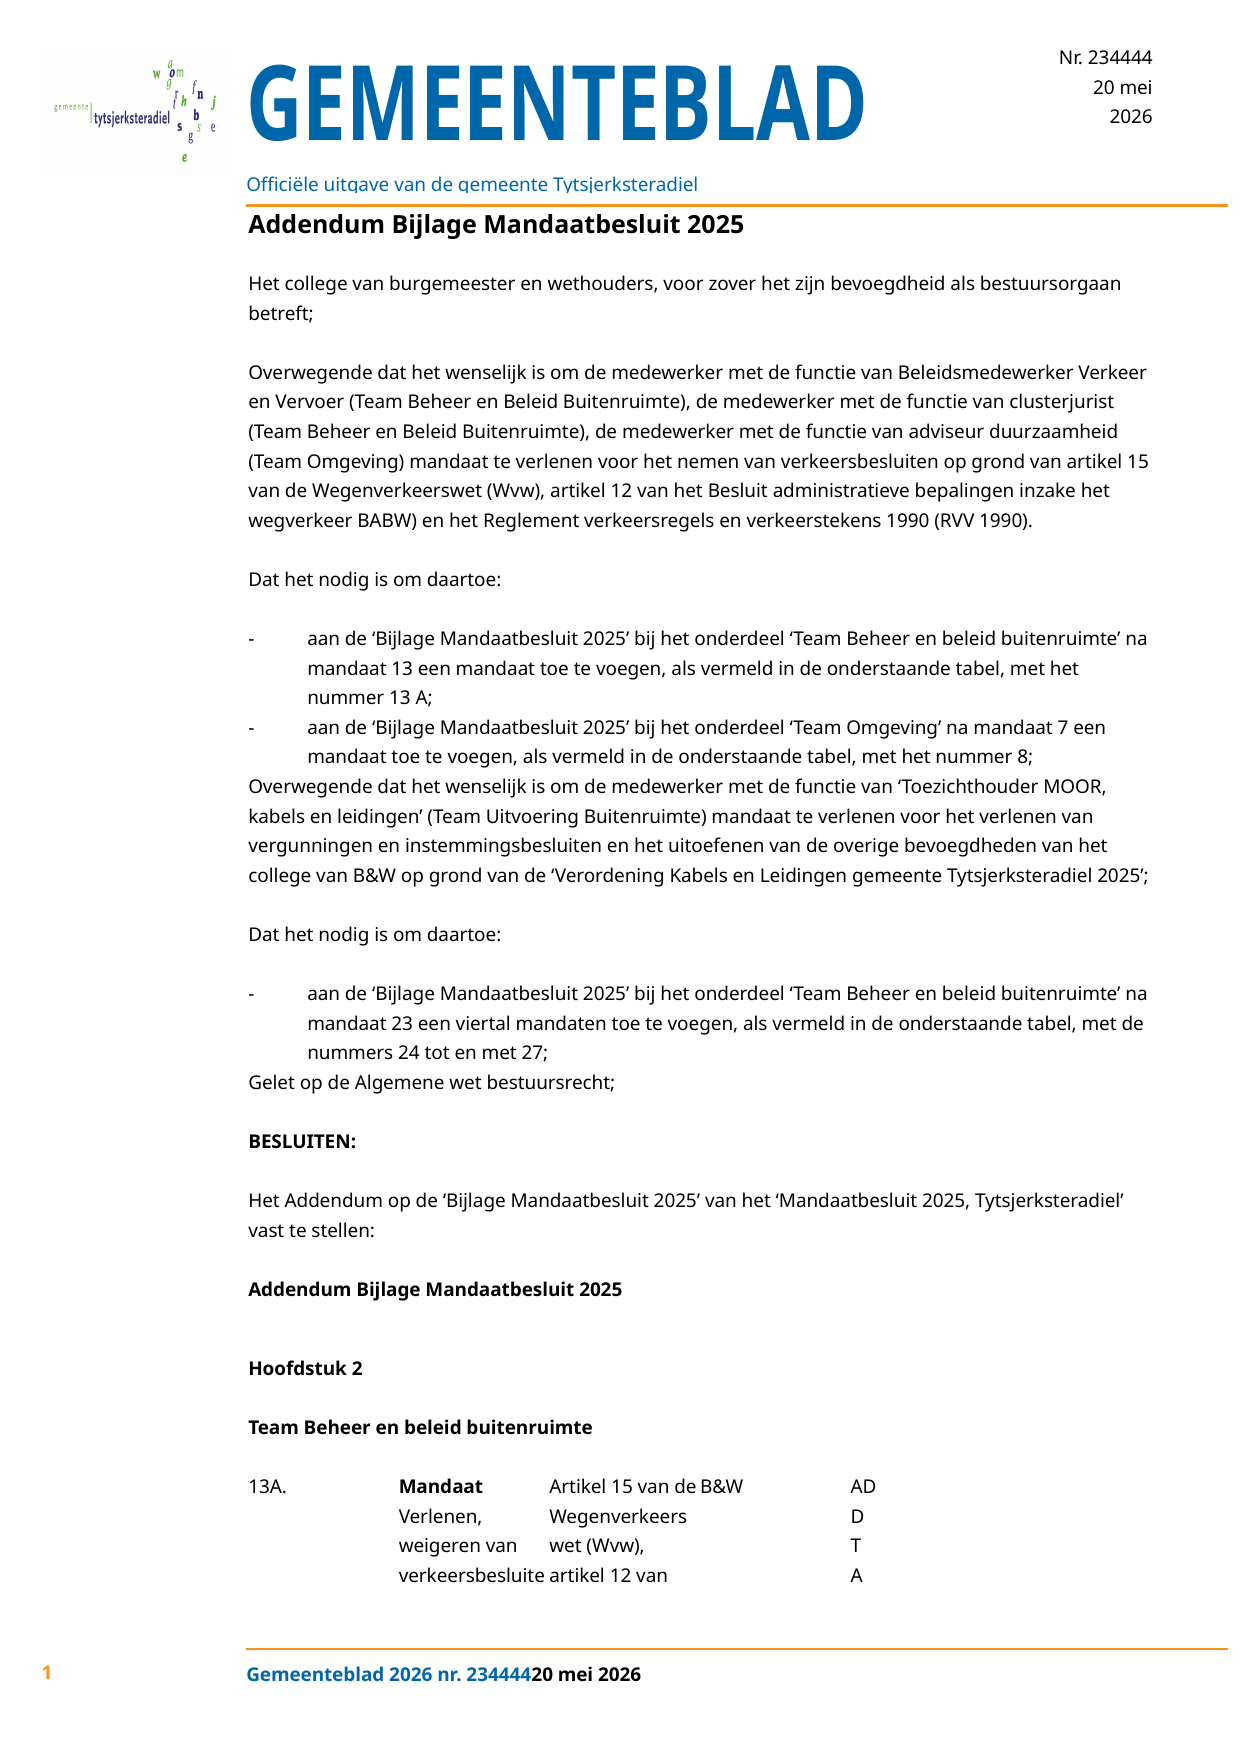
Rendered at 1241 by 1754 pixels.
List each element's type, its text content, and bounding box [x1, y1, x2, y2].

text Gelet op de Algemene wet bestuursrecht; [248, 1069, 1152, 1095]
text Dat het nodig is om daartoe: [248, 566, 1152, 592]
table_header B&W [700, 1474, 850, 1588]
table_header Mandaat Verlenen, weigeren van verkeersbesluite [399, 1474, 549, 1588]
list aan de ‘Bijlage Mandaatbesluit 2025’ bij het onderdeel ‘Team Omgeving’ na mandaat 7 een mandaat toe te voegen, als vermeld in de onderstaande tabel, met het nummer 8; [248, 714, 1152, 769]
table_header [1001, 1474, 1152, 1588]
list aan de ‘Bijlage Mandaatbesluit 2025’ bij het onderdeel ‘Team Beheer en beleid buitenruimte’ na mandaat 23 een viertal mandaten toe te voegen, als vermeld in de onderstaande tabel, met de nummers 24 tot en met 27; [248, 980, 1152, 1065]
list aan de ‘Bijlage Mandaatbesluit 2025’ bij het onderdeel ‘Team Beheer en beleid buitenruimte’ na mandaat 13 een mandaat toe te voegen, als vermeld in de onderstaande tabel, met het nummer 13 A; [248, 625, 1152, 710]
text Overwegende dat het wenselijk is om de medewerker met de functie van ‘Toezichthouder MOOR, kabels en leidingen’ (Team Uitvoering Buitenruimte) mandaat te verlenen voor het verlenen van vergunningen en instemmingsbesluiten en het uitoefenen van de overige bevoegdheden van het college van B&W op grond van de ‘Verordening Kabels en Leidingen gemeente Tytsjerksteradiel 2025’; [248, 773, 1152, 888]
text Team Beheer en beleid buitenruimte [248, 1414, 1152, 1440]
table_header AD D T A [850, 1474, 1001, 1588]
text Het college van burgemeester en wethouders, voor zover het zijn bevoegdheid als bestuursorgaan betreft; [248, 270, 1152, 326]
table_header Artikel 15 van de Wegenverkeerswet (Wvw), artikel 12 van [549, 1474, 700, 1588]
text Hoofdstuk 2 [248, 1355, 1152, 1381]
text Dat het nodig is om daartoe: [248, 921, 1152, 947]
picture [41, 47, 231, 172]
table_header 13A. [248, 1474, 398, 1588]
text Addendum Bijlage Mandaatbesluit 2025 [248, 207, 1152, 241]
text BESLUITEN: [248, 1128, 1152, 1154]
text Addendum Bijlage Mandaatbesluit 2025 [248, 1276, 1152, 1302]
text Overwegende dat het wenselijk is om de medewerker met de functie van Beleidsmedewerker Verkeer en Vervoer (Team Beheer en Beleid Buitenruimte), de medewerker met de functie van clusterjurist (Team Beheer en Beleid Buitenruimte), de medewerker met de functie van adviseur duurzaamheid (Team Omgeving) mandaat te verlenen voor het nemen van verkeersbesluiten op grond van artikel 15 van de Wegenverkeerswet (Wvw), artikel 12 van het Besluit administratieve bepalingen inzake het wegverkeer BABW) en het Reglement verkeersregels en verkeerstekens 1990 (RVV 1990). [248, 359, 1152, 533]
text Het Addendum op de ‘Bijlage Mandaatbesluit 2025’ van het ‘Mandaatbesluit 2025, Tytsjerksteradiel’ vast te stellen: [248, 1187, 1152, 1243]
